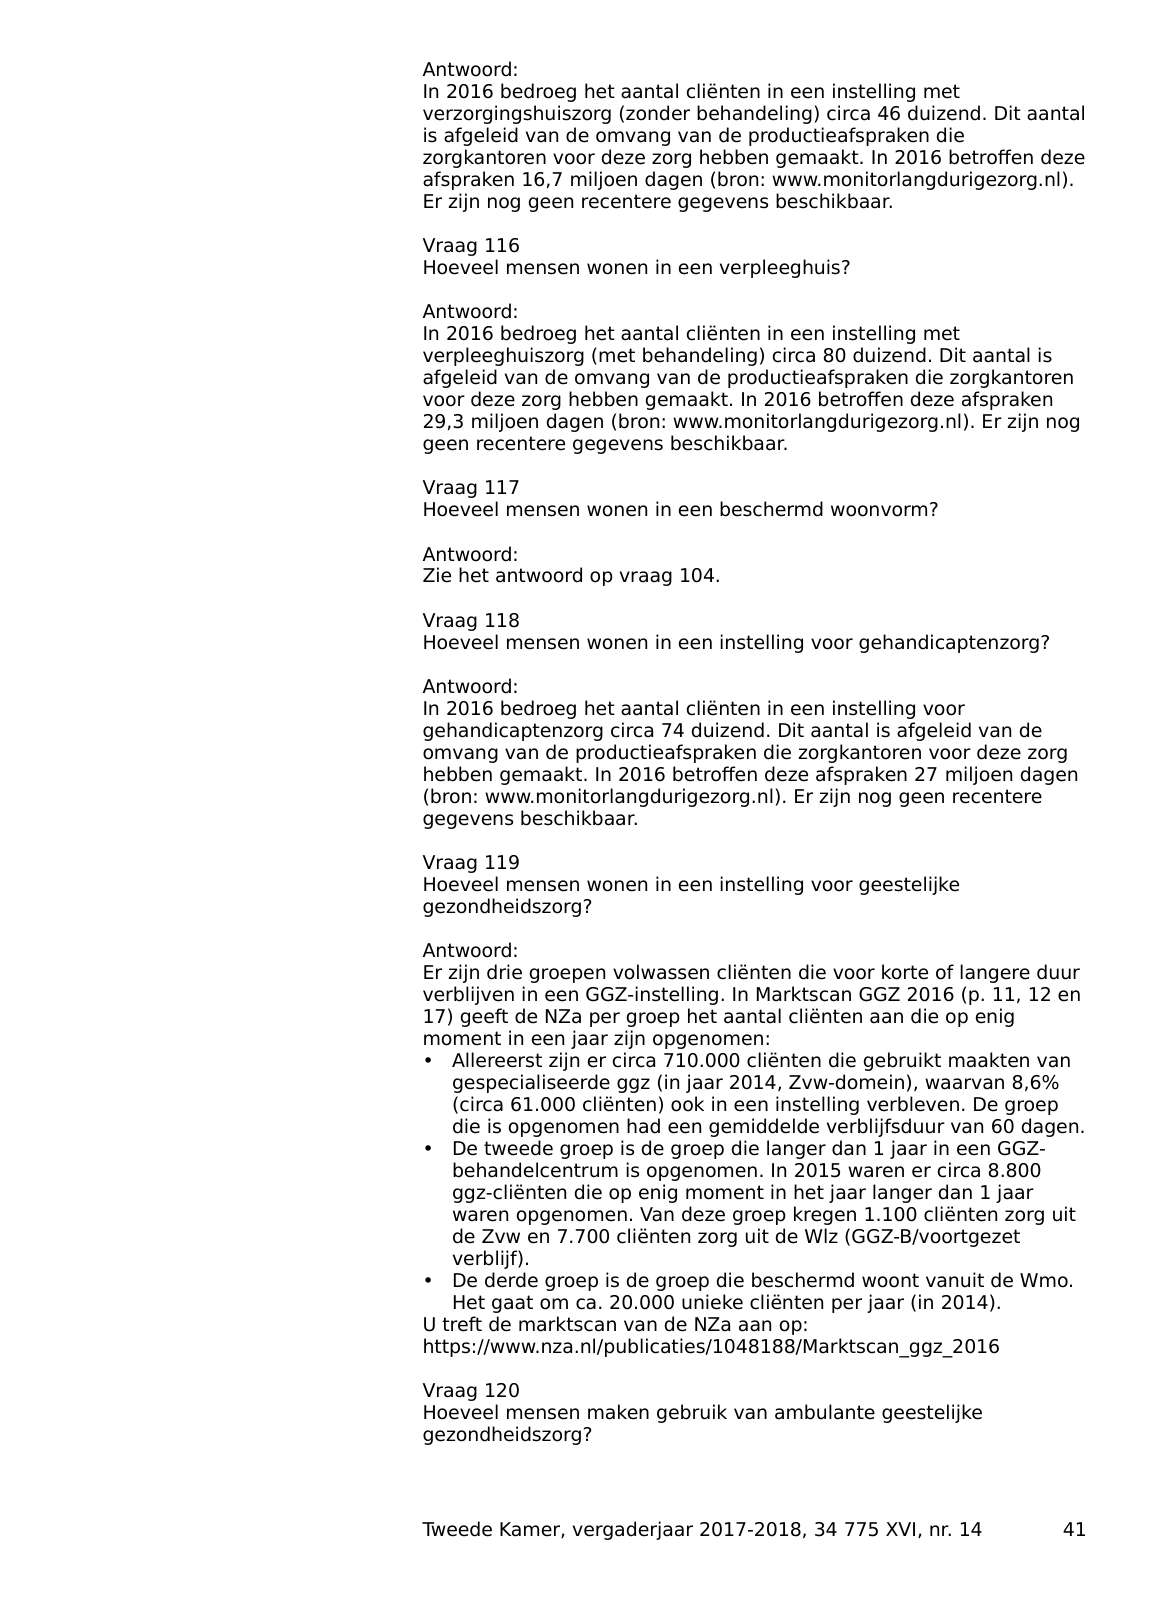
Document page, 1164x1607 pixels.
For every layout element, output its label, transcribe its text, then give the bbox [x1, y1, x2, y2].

text Hoeveel mensen wonen in een instelling voor geestelijke gezondheidszorg? [422, 874, 1087, 918]
text In 2016 bedroeg het aantal cliënten in een instelling met verpleeghuiszorg (met behandeling) circa 80 duizend. Dit aantal is afgeleid van de omvang van de productieafspraken die zorgkantoren voor deze zorg hebben gemaakt. In 2016 betroffen deze afspraken 29,3 miljoen dagen (bron: www.monitorlangdurigezorg.nl). Er zijn nog geen recentere gegevens beschikbaar. [422, 323, 1087, 455]
text Antwoord: [422, 940, 1087, 962]
text Vraag 120 [422, 1380, 1087, 1402]
text In 2016 bedroeg het aantal cliënten in een instelling voor gehandicaptenzorg circa 74 duizend. Dit aantal is afgeleid van de omvang van de productieafspraken die zorgkantoren voor deze zorg hebben gemaakt. In 2016 betroffen deze afspraken 27 miljoen dagen (bron: www.monitorlangdurigezorg.nl). Er zijn nog geen recentere gegevens beschikbaar. [422, 698, 1087, 829]
text Antwoord: [422, 676, 1087, 698]
text • De tweede groep is de groep die langer dan 1 jaar in een GGZ-behandelcentrum is opgenomen. In 2015 waren er circa 8.800 ggz-cliënten die op enig moment in het jaar langer dan 1 jaar waren opgenomen. Van deze groep kregen 1.100 cliënten zorg uit de Zvw en 7.700 cliënten zorg uit de Wlz (GGZ-B/voortgezet verblijf). [422, 1138, 1087, 1269]
text Antwoord: [422, 301, 1087, 323]
text Vraag 116 [422, 235, 1087, 257]
text Hoeveel mensen wonen in een verpleeghuis? [422, 257, 1087, 279]
text In 2016 bedroeg het aantal cliënten in een instelling met verzorgingshuiszorg (zonder behandeling) circa 46 duizend. Dit aantal is afgeleid van de omvang van de productieafspraken die zorgkantoren voor deze zorg hebben gemaakt. In 2016 betroffen deze afspraken 16,7 miljoen dagen (bron: www.monitorlangdurigezorg.nl). Er zijn nog geen recentere gegevens beschikbaar. [422, 81, 1087, 213]
text • De derde groep is de groep die beschermd woont vanuit de Wmo. Het gaat om ca. 20.000 unieke cliënten per jaar (in 2014). [422, 1269, 1087, 1313]
text Vraag 119 [422, 852, 1087, 874]
text Hoeveel mensen maken gebruik van ambulante geestelijke gezondheidszorg? [422, 1402, 1087, 1446]
text Vraag 117 [422, 477, 1087, 499]
text • Allereerst zijn er circa 710.000 cliënten die gebruikt maakten van gespecialiseerde ggz (in jaar 2014, Zvw-domein), waarvan 8,6% (circa 61.000 cliënten) ook in een instelling verbleven. De groep die is opgenomen had een gemiddelde verblijfsduur van 60 dagen. [422, 1050, 1087, 1138]
text U treft de marktscan van de NZa aan op: https://www.nza.nl/publicaties/1048188/Marktscan_ggz_2016 [422, 1313, 1087, 1357]
text Hoeveel mensen wonen in een beschermd woonvorm? [422, 499, 1087, 521]
text Vraag 118 [422, 609, 1087, 632]
text Er zijn drie groepen volwassen cliënten die voor korte of langere duur verblijven in een GGZ-instelling. In Marktscan GGZ 2016 (p. 11, 12 en 17) geeft de NZa per groep het aantal cliënten aan die op enig moment in een jaar zijn opgenomen: [422, 962, 1087, 1050]
text Antwoord: [422, 543, 1087, 565]
text Antwoord: [422, 59, 1087, 81]
text Zie het antwoord op vraag 104. [422, 565, 1087, 587]
text Hoeveel mensen wonen in een instelling voor gehandicaptenzorg? [422, 632, 1087, 653]
